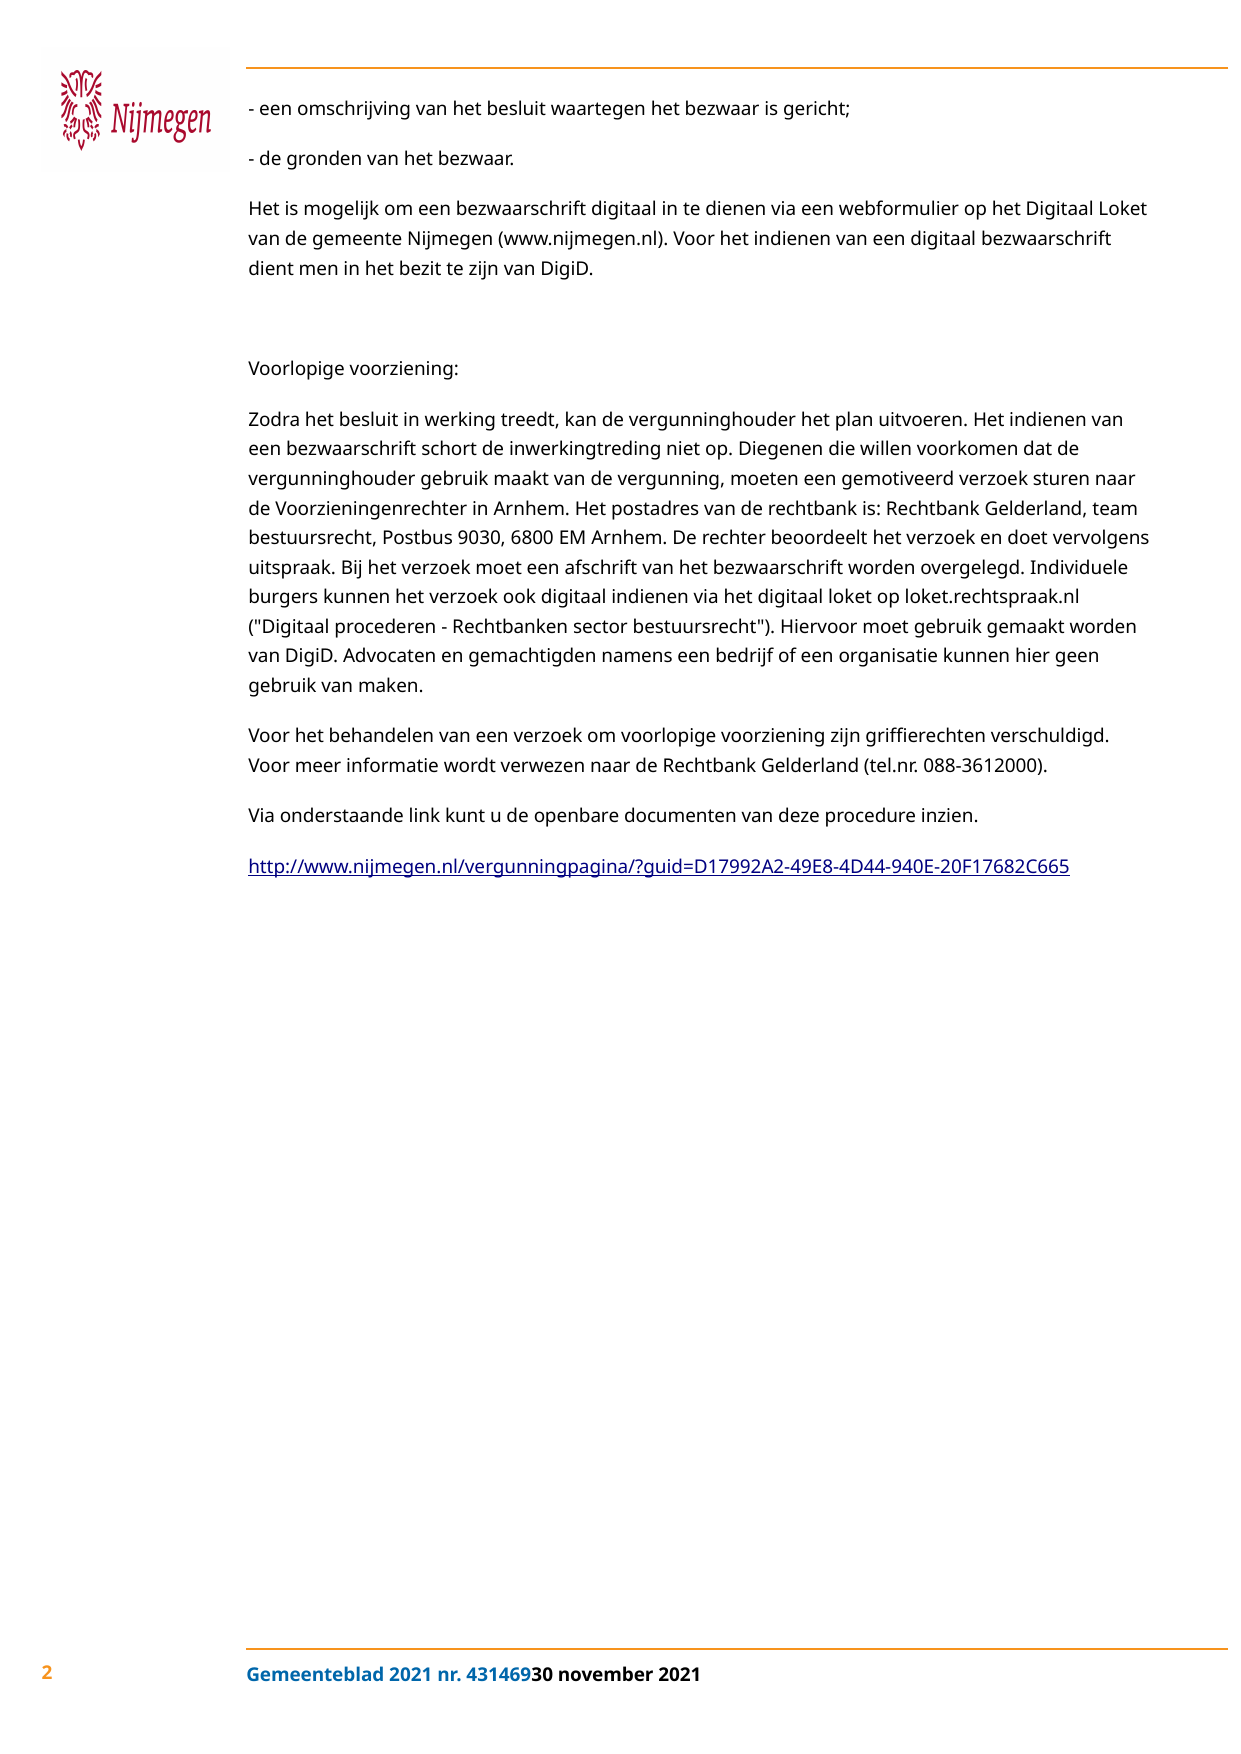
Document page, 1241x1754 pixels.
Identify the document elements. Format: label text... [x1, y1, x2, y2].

text Voor het behandelen van een verzoek om voorlopige voorziening zijn griffierechten verschuldigd. Voor meer informatie wordt verwezen naar de Rechtbank Gelderland (tel.nr. 088-3612000). [248, 723, 1152, 778]
text Zodra het besluit in werking treedt, kan de vergunninghouder het plan uitvoeren. Het indienen van een bezwaarschrift schort de inwerkingtreding niet op. Diegenen die willen voorkomen dat de vergunninghouder gebruik maakt van de vergunning, moeten een gemotiveerd verzoek sturen naar de Voorzieningenrechter in Arnhem. Het postadres van de rechtbank is: Rechtbank Gelderland, team bestuursrecht, Postbus 9030, 6800 EM Arnhem. De rechter beoordeelt het verzoek en doet vervolgens uitspraak. Bij het verzoek moet een afschrift van het bezwaarschrift worden overgelegd. Individuele burgers kunnen het verzoek ook digitaal indienen via het digitaal loket op loket.rechtspraak.nl ("Digitaal procederen - Rechtbanken sector bestuursrecht"). Hiervoor moet gebruik gemaakt worden van DigiD. Advocaten en gemachtigden namens een bedrijf of een organisatie kunnen hier geen gebruik van maken. [248, 406, 1152, 698]
text - de gronden van het bezwaar. [248, 145, 1152, 171]
text Voorlopige voorziening: [248, 356, 1152, 381]
text Via onderstaande link kunt u de openbare documenten van deze procedure inzien. [248, 803, 1152, 828]
picture [41, 47, 231, 172]
text - een omschrijving van het besluit waartegen het bezwaar is gericht; [248, 95, 1152, 121]
text http://www.nijmegen.nl/vergunningpagina/?guid=D17992A2-49E8-4D44-940E-20F17682C665 [248, 853, 1152, 879]
text Het is mogelijk om een bezwaarschrift digitaal in te dienen via een webformulier op het Digitaal Loket van de gemeente Nijmegen (www.nijmegen.nl). Voor het indienen van een digitaal bezwaarschrift dient men in het bezit te zijn van DigiD. [248, 196, 1152, 281]
